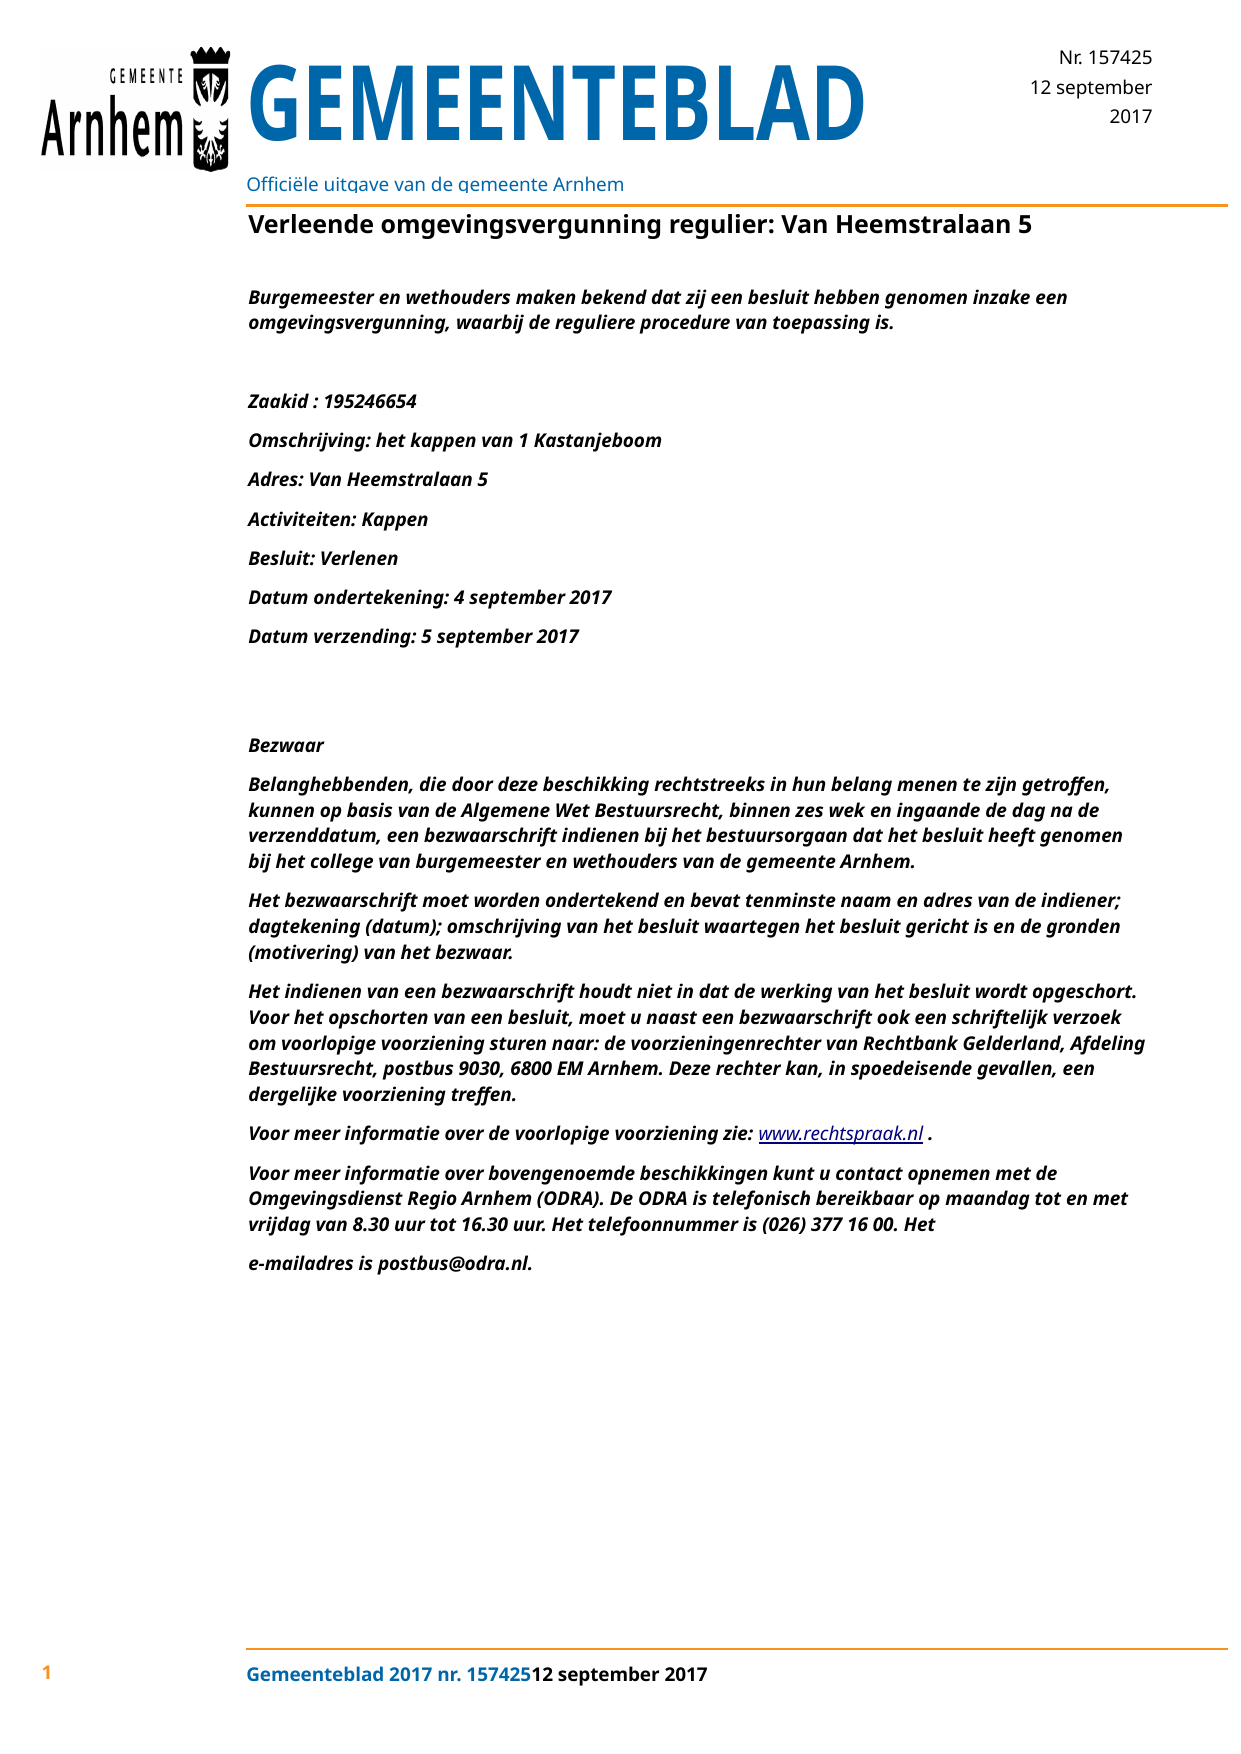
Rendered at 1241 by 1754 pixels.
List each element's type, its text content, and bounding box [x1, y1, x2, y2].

picture [41, 47, 231, 172]
text Burgemeester en wethouders maken bekend dat zij een besluit hebben genomen inzake een omgevingsvergunning, waarbij de reguliere procedure van toepassing is. [248, 284, 1152, 335]
text Omschrijving: het kappen van 1 Kastanjeboom [248, 427, 1152, 453]
text Datum verzending: 5 september 2017 [248, 624, 1152, 649]
text Het bezwaarschrift moet worden ondertekend en bevat tenminste naam en adres van de indiener; dagtekening (datum); omschrijving van het besluit waartegen het besluit gericht is en de gronden (motivering) van het bezwaar. [248, 888, 1152, 965]
text Bezwaar [248, 732, 1152, 758]
text Besluit: Verlenen [248, 545, 1152, 571]
text Activiteiten: Kappen [248, 506, 1152, 532]
text Belanghebbenden, die door deze beschikking rechtstreeks in hun belang menen te zijn getroffen, kunnen op basis van de Algemene Wet Bestuursrecht, binnen zes wek en ingaande de dag na de verzenddatum, een bezwaarschrift indienen bij het bestuursorgaan dat het besluit heeft genomen bij het college van burgemeester en wethouders van de gemeente Arnhem. [248, 771, 1152, 874]
text Zaakid : 195246654 [248, 388, 1152, 414]
text Datum ondertekening: 4 september 2017 [248, 584, 1152, 610]
text Verleende omgevingsvergunning regulier: Van Heemstralaan 5 [248, 207, 1152, 241]
text Voor meer informatie over de voorlopige voorziening zie: www.rechtspraak.nl . [248, 1121, 1152, 1146]
text Het indienen van een bezwaarschrift houdt niet in dat de werking van het besluit wordt opgeschort. Voor het opschorten van een besluit, moet u naast een bezwaarschrift ook een schriftelijk verzoek om voorlopige voorziening sturen naar: de voorzieningenrechter van Rechtbank Gelderland, Afdeling Bestuursrecht, postbus 9030, 6800 EM Arnhem. Deze rechter kan, in spoedeisende gevallen, een dergelijke voorziening treffen. [248, 978, 1152, 1107]
text Voor meer informatie over bovengenoemde beschikkingen kunt u contact opnemen met de Omgevingsdienst Regio Arnhem (ODRA). De ODRA is telefonisch bereikbaar op maandag tot en met vrijdag van 8.30 uur tot 16.30 uur. Het telefoonnummer is (026) 377 16 00. Het [248, 1160, 1152, 1237]
text e-mailadres is postbus@odra.nl. [248, 1251, 1152, 1276]
text Adres: Van Heemstralaan 5 [248, 467, 1152, 492]
